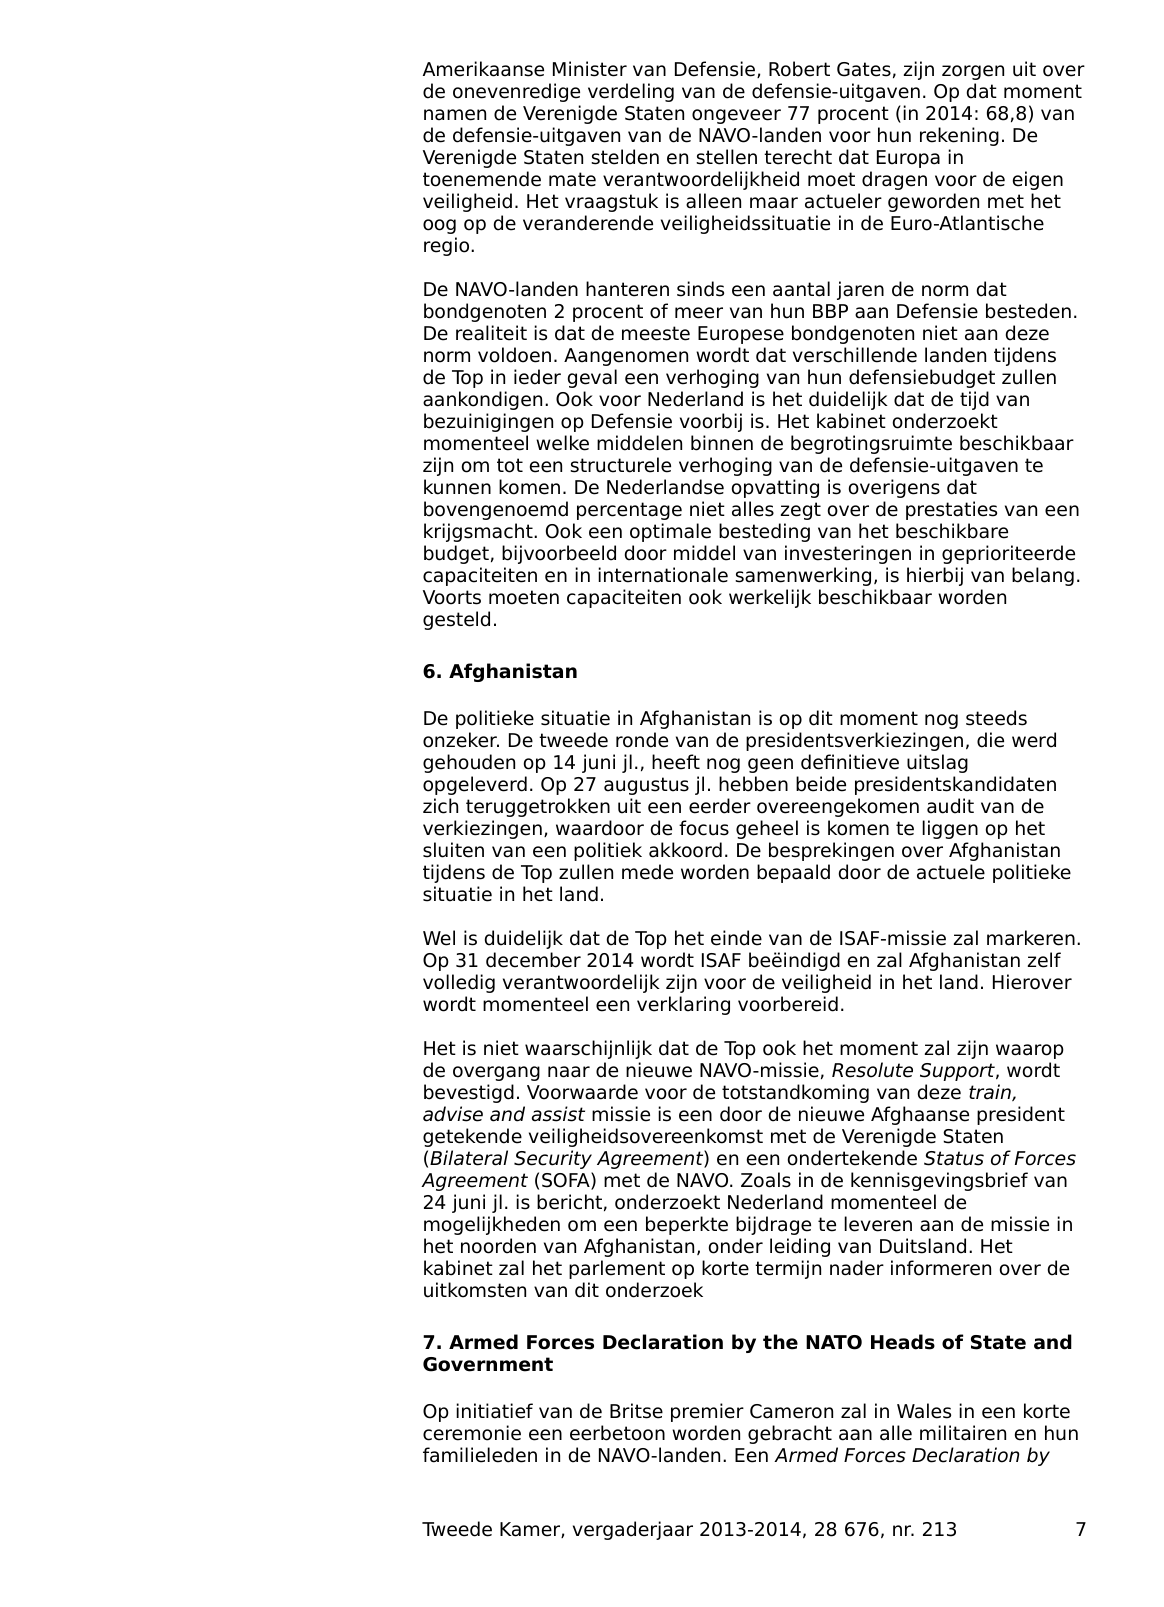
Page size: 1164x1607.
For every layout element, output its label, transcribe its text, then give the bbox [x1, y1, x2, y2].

text Op initiatief van de Britse premier Cameron zal in Wales in een korte ceremonie een eerbetoon worden gebracht aan alle militairen en hun familieleden in de NAVO-landen. Een Armed Forces Declaration by [422, 1401, 1087, 1466]
subtitle 6. Afghanistan [422, 661, 1087, 683]
text Wel is duidelijk dat de Top het einde van de ISAF-missie zal markeren. Op 31 december 2014 wordt ISAF beëindigd en zal Afghanistan zelf volledig verantwoordelijk zijn voor de veiligheid in het land. Hierover wordt momenteel een verklaring voorbereid. [422, 928, 1087, 1016]
text Het is niet waarschijnlijk dat de Top ook het moment zal zijn waarop de overgang naar de nieuwe NAVO-missie, Resolute Support, wordt bevestigd. Voorwaarde voor de totstandkoming van deze train, advise and assist missie is een door de nieuwe Afghaanse president getekende veiligheidsovereenkomst met de Verenigde Staten (Bilateral Security Agreement) en een ondertekende Status of Forces Agreement (SOFA) met de NAVO. Zoals in de kennisgevingsbrief van 24 juni jl. is bericht, onderzoekt Nederland momenteel de mogelijkheden om een beperkte bijdrage te leveren aan de missie in het noorden van Afghanistan, onder leiding van Duitsland. Het kabinet zal het parlement op korte termijn nader informeren over de uitkomsten van dit onderzoek [422, 1038, 1087, 1302]
text Amerikaanse Minister van Defensie, Robert Gates, zijn zorgen uit over de onevenredige verdeling van de defensie-uitgaven. Op dat moment namen de Verenigde Staten ongeveer 77 procent (in 2014: 68,8) van de defensie-uitgaven van de NAVO-landen voor hun rekening. De Verenigde Staten stelden en stellen terecht dat Europa in toenemende mate verantwoordelijkheid moet dragen voor de eigen veiligheid. Het vraagstuk is alleen maar actueler geworden met het oog op de veranderende veiligheidssituatie in de Euro-Atlantische regio. [422, 59, 1087, 257]
text De NAVO-landen hanteren sinds een aantal jaren de norm dat bondgenoten 2 procent of meer van hun BBP aan Defensie besteden. De realiteit is dat de meeste Europese bondgenoten niet aan deze norm voldoen. Aangenomen wordt dat verschillende landen tijdens de Top in ieder geval een verhoging van hun defensiebudget zullen aankondigen. Ook voor Nederland is het duidelijk dat de tijd van bezuinigingen op Defensie voorbij is. Het kabinet onderzoekt momenteel welke middelen binnen de begrotingsruimte beschikbaar zijn om tot een structurele verhoging van de defensie-uitgaven te kunnen komen. De Nederlandse opvatting is overigens dat bovengenoemd percentage niet alles zegt over de prestaties van een krijgsmacht. Ook een optimale besteding van het beschikbare budget, bijvoorbeeld door middel van investeringen in geprioriteerde capaciteiten en in internationale samenwerking, is hierbij van belang. Voorts moeten capaciteiten ook werkelijk beschikbaar worden gesteld. [422, 279, 1087, 631]
subtitle 7. Armed Forces Declaration by the NATO Heads of State and Government [422, 1332, 1087, 1376]
text De politieke situatie in Afghanistan is op dit moment nog steeds onzeker. De tweede ronde van de presidentsverkiezingen, die werd gehouden op 14 juni jl., heeft nog geen definitieve uitslag opgeleverd. Op 27 augustus jl. hebben beide presidentskandidaten zich teruggetrokken uit een eerder overeengekomen audit van de verkiezingen, waardoor de focus geheel is komen te liggen op het sluiten van een politiek akkoord. De besprekingen over Afghanistan tijdens de Top zullen mede worden bepaald door de actuele politieke situatie in het land. [422, 708, 1087, 906]
